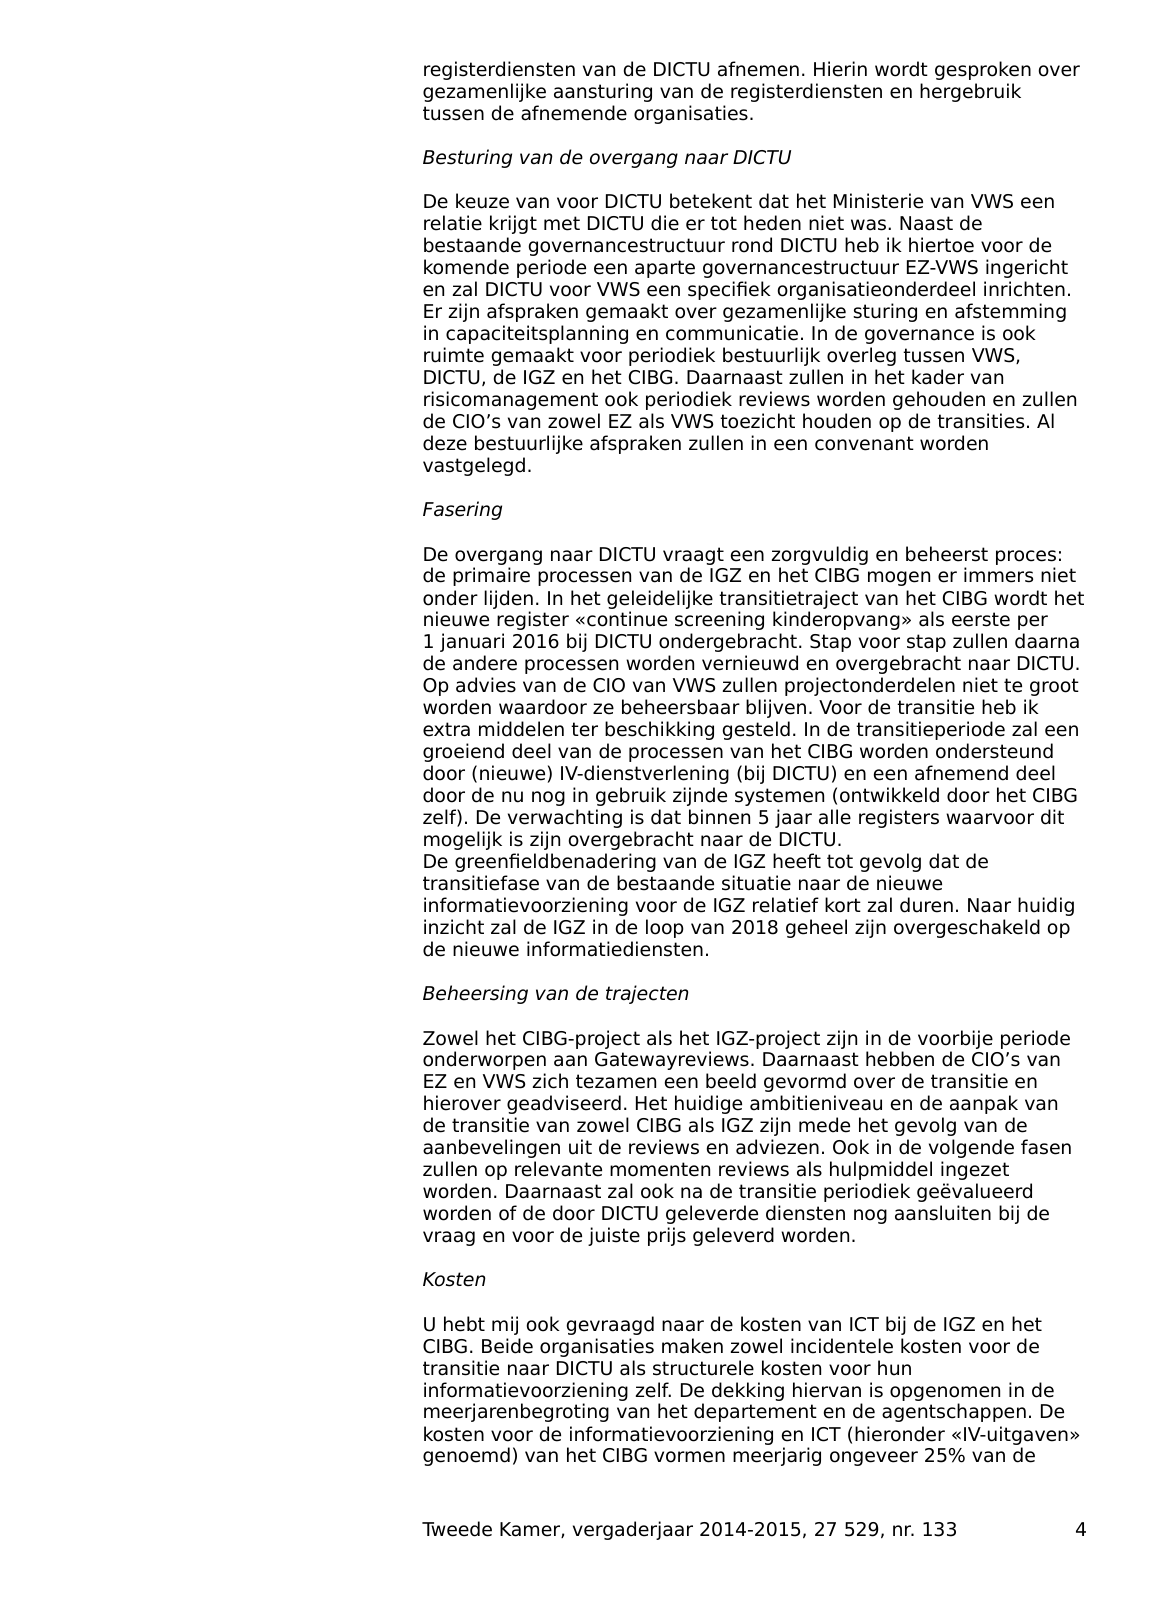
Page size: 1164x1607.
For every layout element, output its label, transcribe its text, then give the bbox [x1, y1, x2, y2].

text U hebt mij ook gevraagd naar de kosten van ICT bij de IGZ en het CIBG. Beide organisaties maken zowel incidentele kosten voor de transitie naar DICTU als structurele kosten voor hun informatievoorziening zelf. De dekking hiervan is opgenomen in de meerjarenbegroting van het departement en de agentschappen. De kosten voor de informatievoorziening en ICT (hieronder «IV-uitgaven» genoemd) van het CIBG vormen meerjarig ongeveer 25% van de [422, 1313, 1087, 1467]
subtitle Kosten [422, 1269, 1087, 1291]
text De overgang naar DICTU vraagt een zorgvuldig en beheerst proces: de primaire processen van de IGZ en het CIBG mogen er immers niet onder lijden. In het geleidelijke transitietraject van het CIBG wordt het nieuwe register «continue screening kinderopvang» als eerste per 1 januari 2016 bij DICTU ondergebracht. Stap voor stap zullen daarna de andere processen worden vernieuwd en overgebracht naar DICTU. Op advies van de CIO van VWS zullen projectonderdelen niet te groot worden waardoor ze beheersbaar blijven. Voor de transitie heb ik extra middelen ter beschikking gesteld. In de transitieperiode zal een groeiend deel van de processen van het CIBG worden ondersteund door (nieuwe) IV-dienstverlening (bij DICTU) en een afnemend deel door de nu nog in gebruik zijnde systemen (ontwikkeld door het CIBG zelf). De verwachting is dat binnen 5 jaar alle registers waarvoor dit mogelijk is zijn overgebracht naar de DICTU. [422, 543, 1087, 851]
subtitle Besturing van de overgang naar DICTU [422, 147, 1087, 169]
text registerdiensten van de DICTU afnemen. Hierin wordt gesproken over gezamenlijke aansturing van de registerdiensten en hergebruik tussen de afnemende organisaties. [422, 59, 1087, 125]
text De greenfieldbenadering van de IGZ heeft tot gevolg dat de transitiefase van de bestaande situatie naar de nieuwe informatievoorziening voor de IGZ relatief kort zal duren. Naar huidig inzicht zal de IGZ in de loop van 2018 geheel zijn overgeschakeld op de nieuwe informatiediensten. [422, 851, 1087, 961]
text De keuze van voor DICTU betekent dat het Ministerie van VWS een relatie krijgt met DICTU die er tot heden niet was. Naast de bestaande governancestructuur rond DICTU heb ik hiertoe voor de komende periode een aparte governancestructuur EZ-VWS ingericht en zal DICTU voor VWS een specifiek organisatieonderdeel inrichten. Er zijn afspraken gemaakt over gezamenlijke sturing en afstemming in capaciteitsplanning en communicatie. In de governance is ook ruimte gemaakt voor periodiek bestuurlijk overleg tussen VWS, DICTU, de IGZ en het CIBG. Daarnaast zullen in het kader van risicomanagement ook periodiek reviews worden gehouden en zullen de CIO’s van zowel EZ als VWS toezicht houden op de transities. Al deze bestuurlijke afspraken zullen in een convenant worden vastgelegd. [422, 191, 1087, 477]
subtitle Fasering [422, 499, 1087, 521]
text Zowel het CIBG-project als het IGZ-project zijn in de voorbije periode onderworpen aan Gatewayreviews. Daarnaast hebben de CIO’s van EZ en VWS zich tezamen een beeld gevormd over de transitie en hierover geadviseerd. Het huidige ambitieniveau en de aanpak van de transitie van zowel CIBG als IGZ zijn mede het gevolg van de aanbevelingen uit de reviews en adviezen. Ook in de volgende fasen zullen op relevante momenten reviews als hulpmiddel ingezet worden. Daarnaast zal ook na de transitie periodiek geëvalueerd worden of de door DICTU geleverde diensten nog aansluiten bij de vraag en voor de juiste prijs geleverd worden. [422, 1027, 1087, 1247]
subtitle Beheersing van de trajecten [422, 983, 1087, 1005]
